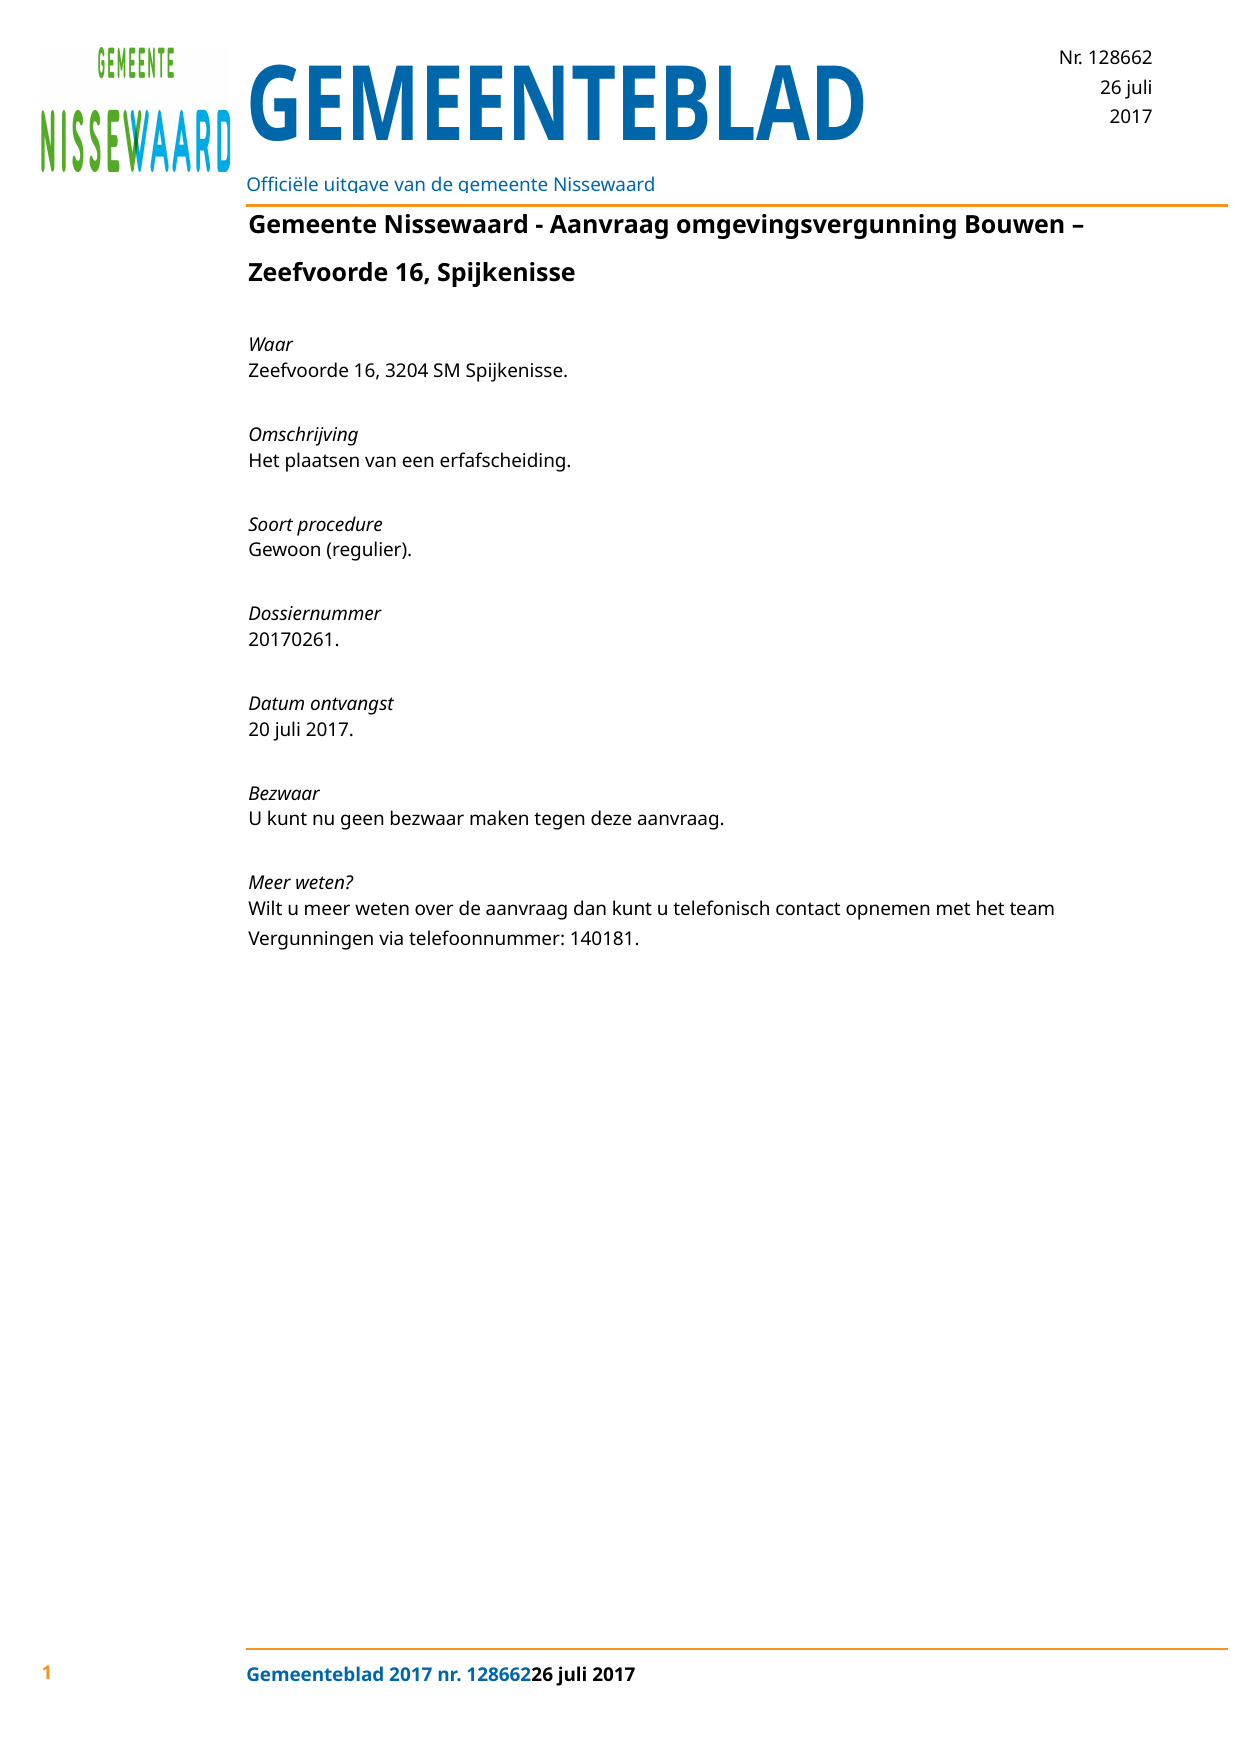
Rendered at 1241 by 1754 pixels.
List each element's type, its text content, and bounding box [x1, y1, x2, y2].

text Het plaatsen van een erfafscheiding. [248, 447, 1152, 473]
text U kunt nu geen bezwaar maken tegen deze aanvraag. [248, 806, 1152, 831]
picture [222, 122, 227, 160]
text Zeefvoorde 16, 3204 SM Spijkenisse. [248, 357, 1152, 383]
text Soort procedure [248, 511, 1152, 537]
text Dossiernummer [248, 601, 1152, 626]
text Bezwaar [248, 780, 1152, 806]
text Waar [248, 331, 1152, 357]
text Gemeente Nissewaard - Aanvraag omgevingsvergunning Bouwen – Zeefvoorde 16, Spijkenisse [248, 207, 1152, 288]
text Meer weten? [248, 869, 1152, 895]
picture [176, 157, 187, 172]
picture [200, 151, 206, 172]
text Wilt u meer weten over de aanvraag dan kunt u telefonisch contact opnemen met het team Vergunningen via telefoonnummer: 140181. [248, 895, 1152, 951]
text Omschrijving [248, 421, 1152, 447]
text Gewoon (regulier). [248, 537, 1152, 562]
picture [201, 122, 206, 138]
picture [154, 157, 165, 172]
text 20170261. [248, 626, 1152, 652]
text 20 juli 2017. [248, 716, 1152, 742]
picture [41, 47, 231, 172]
text Datum ontvangst [248, 690, 1152, 716]
